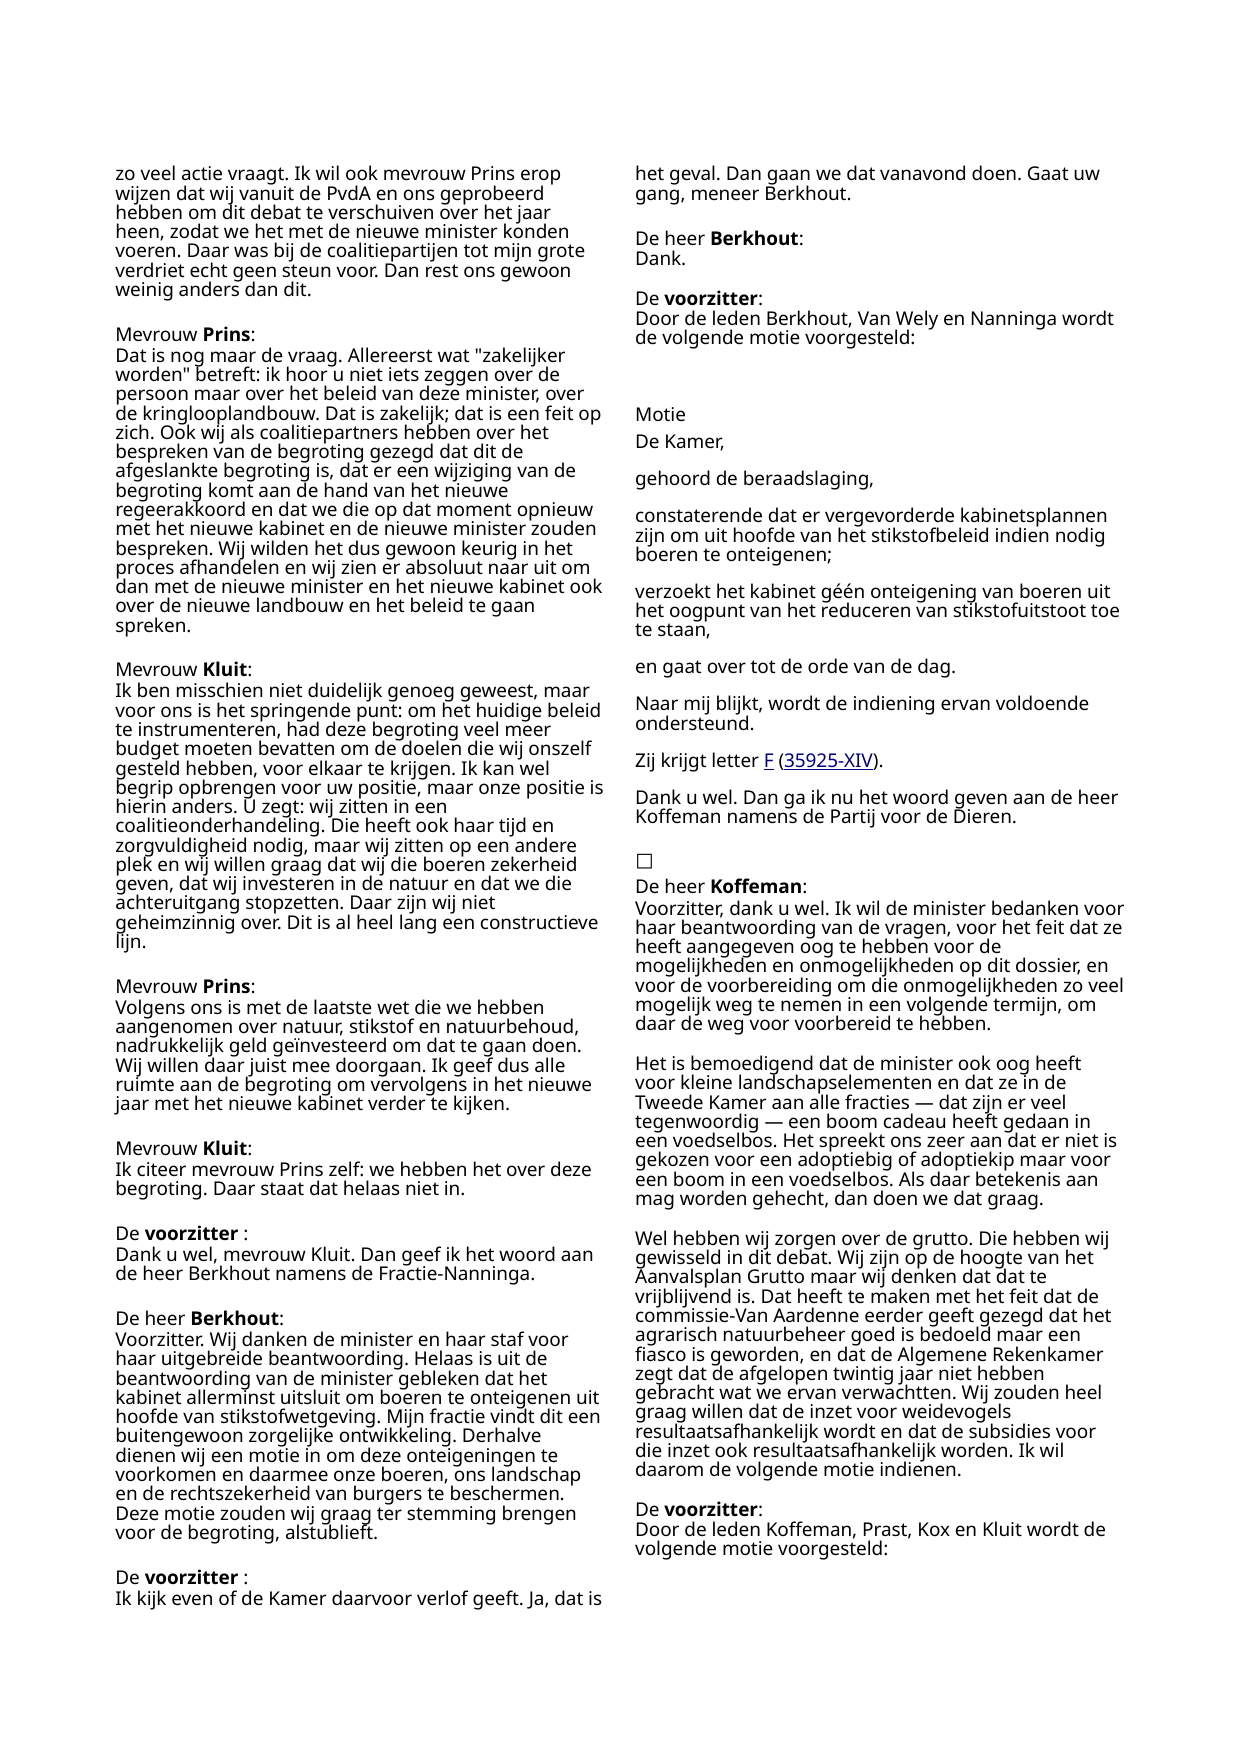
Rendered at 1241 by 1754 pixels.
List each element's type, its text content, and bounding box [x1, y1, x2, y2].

text Mevrouw Prins: [115, 973, 605, 999]
text het geval. Dan gaan we dat vanavond doen. Gaat uw gang, meneer Berkhout. [635, 165, 1125, 204]
text De voorzitter : [115, 1564, 605, 1590]
text verzoekt het kabinet géén onteigening van boeren uit het oogpunt van het reduceren van stikstofuitstoot toe te staan, [635, 583, 1125, 641]
text Ik ben misschien niet duidelijk genoeg geweest, maar voor ons is het springende punt: om het huidige beleid te instrumenteren, had deze begroting veel meer budget moeten bevatten om de doelen die wij onszelf gesteld hebben, voor elkaar te krijgen. Ik kan wel begrip opbrengen voor uw positie, maar onze positie is hierin anders. U zegt: wij zitten in een coalitieonderhandeling. Die heeft ook haar tijd en zorgvuldigheid nodig, maar wij zitten op een andere plek en wij willen graag dat wij die boeren zekerheid geven, dat wij investeren in de natuur en dat we die achteruitgang stopzetten. Daar zijn wij niet geheimzinnig over. Dit is al heel lang een constructieve lijn. [115, 682, 605, 952]
text De heer Berkhout: [115, 1305, 605, 1331]
text De heer Berkhout: [635, 225, 1125, 250]
text Naar mij blijkt, wordt de indiening ervan voldoende ondersteund. [635, 695, 1125, 734]
text De voorzitter: [635, 290, 1125, 310]
text Mevrouw Prins: [115, 321, 605, 347]
text De heer Koffeman: [635, 874, 1125, 899]
text Dank u wel. Dan ga ik nu het woord geven aan de heer Koffeman namens de Partij voor de Dieren. [635, 789, 1125, 827]
text constaterende dat er vergevorderde kabinetsplannen zijn om uit hoofde van het stikstofbeleid indien nodig boeren te onteigenen; [635, 507, 1125, 565]
text De Kamer, [635, 433, 1125, 453]
text Volgens ons is met de laatste wet die we hebben aangenomen over natuur, stikstof en natuurbehoud, nadrukkelijk geld geïnvesteerd om dat te gaan doen. Wij willen daar juist mee doorgaan. Ik geef dus alle ruimte aan de begroting om vervolgens in het nieuwe jaar met het nieuwe kabinet verder te kijken. [115, 999, 605, 1114]
text Wel hebben wij zorgen over de grutto. Die hebben wij gewisseld in dit debat. Wij zijn op de hoogte van het Aanvalsplan Grutto maar wij denken dat dat te vrijblijvend is. Dat heeft te maken met het feit dat de commissie-Van Aardenne eerder geeft gezegd dat het agrarisch natuurbeheer goed is bedoeld maar een fiasco is geworden, en dat de Algemene Rekenkamer zegt dat de afgelopen twintig jaar niet hebben gebracht wat we ervan verwachtten. Wij zouden heel graag willen dat de inzet voor weidevogels resultaatsafhankelijk wordt en dat de subsidies voor die inzet ook resultaatsafhankelijk worden. Ik wil daarom de volgende motie indienen. [635, 1230, 1125, 1481]
text gehoord de beraadslaging, [635, 470, 1125, 489]
text Mevrouw Kluit: [115, 657, 605, 682]
text Ik kijk even of de Kamer daarvoor verlof geeft. Ja, dat is [115, 1590, 605, 1609]
text Door de leden Koffeman, Prast, Kox en Kluit wordt de volgende motie voorgesteld: [635, 1521, 1125, 1559]
text Zij krijgt letter F (35925-XIV). [635, 752, 1125, 771]
text Ik citeer mevrouw Prins zelf: we hebben het over deze begroting. Daar staat dat helaas niet in. [115, 1161, 605, 1199]
text Motie [635, 402, 1125, 427]
text Voorzitter, dank u wel. Ik wil de minister bedanken voor haar beantwoording van de vragen, voor het feit dat ze heeft aangegeven oog te hebben voor de mogelijkheden en onmogelijkheden op dit dossier, en voor de voorbereiding om die onmogelijkheden zo veel mogelijk weg te nemen in een volgende termijn, om daar de weg voor voorbereid te hebben. [635, 899, 1125, 1034]
text ⬜ [635, 848, 1125, 874]
text Dank. [635, 250, 1125, 270]
text Dat is nog maar de vraag. Allereerst wat "zakelijker worden" betreft: ik hoor u niet iets zeggen over de persoon maar over het beleid van deze minister, over de kringlooplandbouw. Dat is zakelijk; dat is een feit op zich. Ook wij als coalitiepartners hebben over het bespreken van de begroting gezegd dat dit de afgeslankte begroting is, dat er een wijziging van de begroting komt aan de hand van het nieuwe regeerakkoord en dat we die op dat moment opnieuw met het nieuwe kabinet en de nieuwe minister zouden bespreken. Wij wilden het dus gewoon keurig in het proces afhandelen en wij zien er absoluut naar uit om dan met de nieuwe minister en het nieuwe kabinet ook over de nieuwe landbouw en het beleid te gaan spreken. [115, 347, 605, 636]
text Mevrouw Kluit: [115, 1135, 605, 1161]
text en gaat over tot de orde van de dag. [635, 658, 1125, 678]
text Door de leden Berkhout, Van Wely en Nanninga wordt de volgende motie voorgesteld: [635, 310, 1125, 348]
text Het is bemoedigend dat de minister ook oog heeft voor kleine landschapselementen en dat ze in de Tweede Kamer aan alle fracties — dat zijn er veel tegenwoordig — een boom cadeau heeft gedaan in een voedselbos. Het spreekt ons zeer aan dat er niet is gekozen voor een adoptiebig of adoptiekip maar voor een boom in een voedselbos. Als daar betekenis aan mag worden gehecht, dan doen we dat graag. [635, 1055, 1125, 1209]
text zo veel actie vraagt. Ik wil ook mevrouw Prins erop wijzen dat wij vanuit de PvdA en ons geprobeerd hebben om dit debat te verschuiven over het jaar heen, zodat we het met de nieuwe minister konden voeren. Daar was bij de coalitiepartijen tot mijn grote verdriet echt geen steun voor. Dan rest ons gewoon weinig anders dan dit. [115, 165, 605, 300]
text Voorzitter. Wij danken de minister en haar staf voor haar uitgebreide beantwoording. Helaas is uit de beantwoording van de minister gebleken dat het kabinet allerminst uitsluit om boeren te onteigenen uit hoofde van stikstofwetgeving. Mijn fractie vindt dit een buitengewoon zorgelijke ontwikkeling. Derhalve dienen wij een motie in om deze onteigeningen te voorkomen en daarmee onze boeren, ons landschap en de rechtszekerheid van burgers te beschermen. Deze motie zouden wij graag ter stemming brengen voor de begroting, alstublieft. [115, 1331, 605, 1543]
text De voorzitter : [115, 1220, 605, 1246]
text De voorzitter: [635, 1501, 1125, 1521]
text Dank u wel, mevrouw Kluit. Dan geef ik het woord aan de heer Berkhout namens de Fractie-Nanninga. [115, 1246, 605, 1284]
